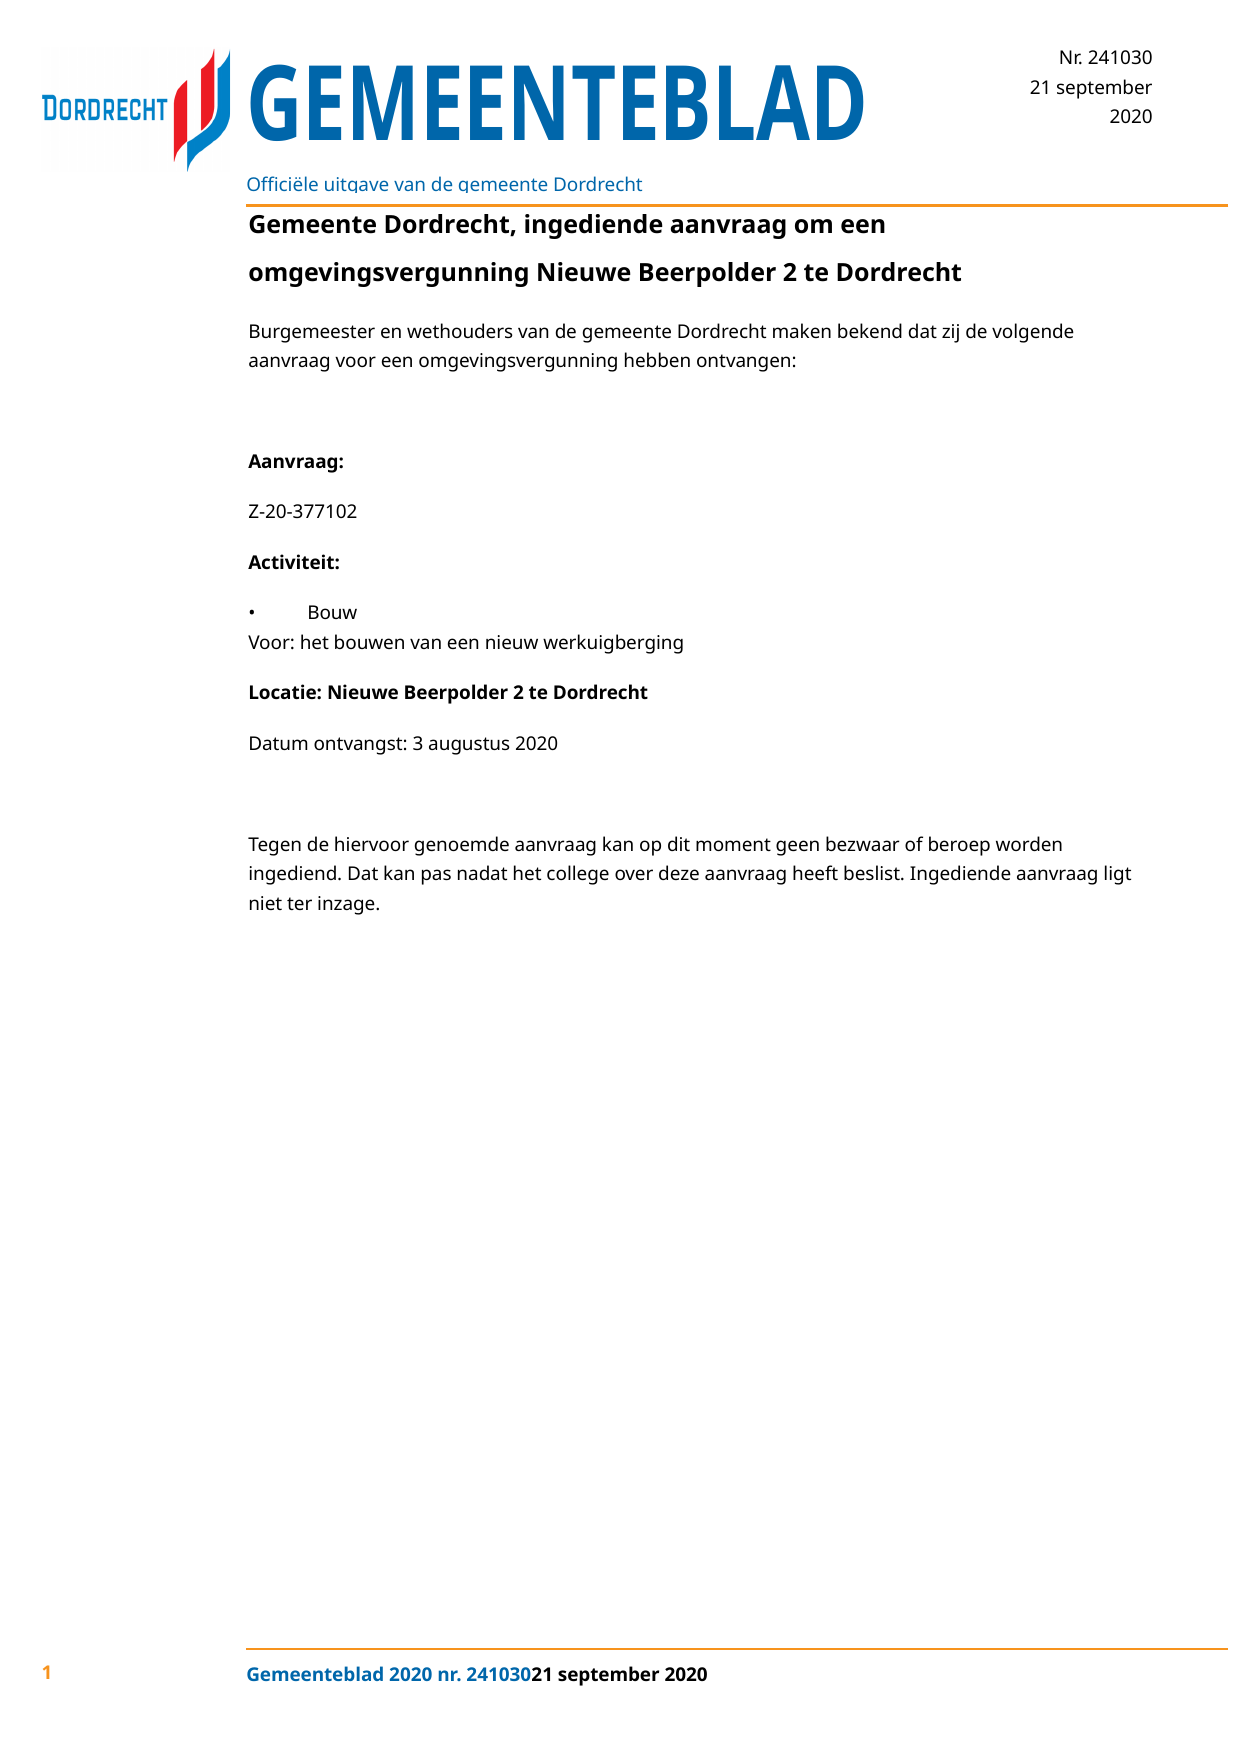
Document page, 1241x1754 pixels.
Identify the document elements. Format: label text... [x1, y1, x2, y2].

text Locatie: Nieuwe Beerpolder 2 te Dordrecht [248, 679, 1152, 705]
text Gemeente Dordrecht, ingediende aanvraag om een omgevingsvergunning Nieuwe Beerpolder 2 te Dordrecht [248, 207, 1152, 288]
text Voor: het bouwen van een nieuw werkuigberging [248, 629, 1152, 655]
text Datum ontvangst: 3 augustus 2020 [248, 730, 1152, 756]
list Bouw [248, 599, 1152, 625]
text Aanvraag: [248, 448, 1152, 474]
picture [41, 47, 231, 172]
text Z-20-377102 [248, 499, 1152, 524]
text Activiteit: [248, 549, 1152, 575]
text Burgemeester en wethouders van de gemeente Dordrecht maken bekend dat zij de volgende aanvraag voor een omgevingsvergunning hebben ontvangen: [248, 318, 1152, 373]
text Tegen de hiervoor genoemde aanvraag kan op dit moment geen bezwaar of beroep worden ingediend. Dat kan pas nadat het college over deze aanvraag heeft beslist. Ingediende aanvraag ligt niet ter inzage. [248, 831, 1152, 916]
